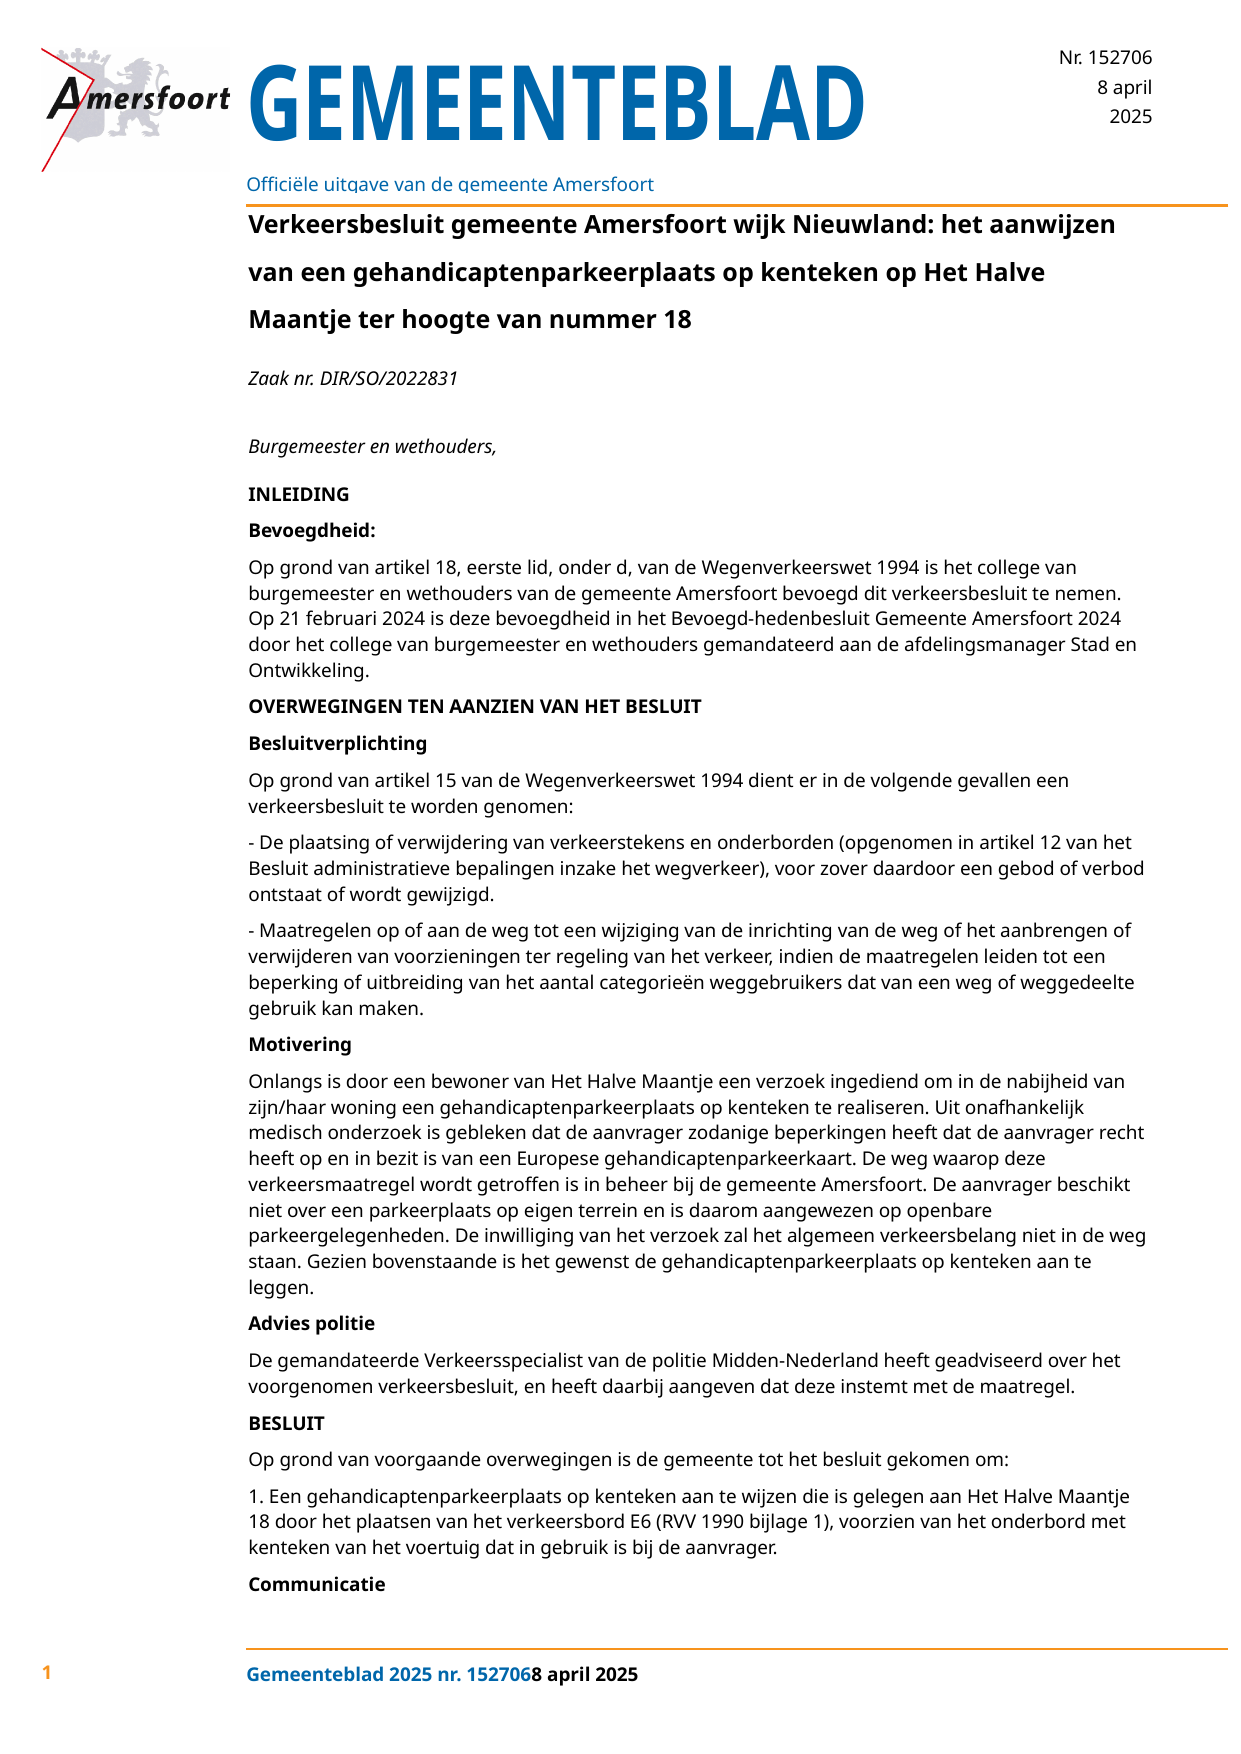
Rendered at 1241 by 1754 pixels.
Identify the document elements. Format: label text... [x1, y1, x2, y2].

text Zaak nr. DIR/SO/2022831 [248, 366, 1152, 391]
text Advies politie [248, 1311, 1152, 1336]
text Communicatie [248, 1571, 1152, 1597]
picture [41, 47, 231, 172]
text Onlangs is door een bewoner van Het Halve Maantje een verzoek ingediend om in de nabijheid van zijn/haar woning een gehandicaptenparkeerplaats op kenteken te realiseren. Uit onafhankelijk medisch onderzoek is gebleken dat de aanvrager zodanige beperkingen heeft dat de aanvrager recht heeft op en in bezit is van een Europese gehandicaptenparkeerkaart. De weg waarop deze verkeersmaatregel wordt getroffen is in beheer bij de gemeente Amersfoort. De aanvrager beschikt niet over een parkeerplaats op eigen terrein en is daarom aangewezen op openbare parkeergelegenheden. De inwilliging van het verzoek zal het algemeen verkeersbelang niet in de weg staan. Gezien bovenstaande is het gewenst de gehandicaptenparkeerplaats op kenteken aan te leggen. [248, 1068, 1152, 1300]
text Op grond van voorgaande overwegingen is de gemeente tot het besluit gekomen om: [248, 1446, 1152, 1472]
text 1. Een gehandicaptenparkeerplaats op kenteken aan te wijzen die is gelegen aan Het Halve Maantje 18 door het plaatsen van het verkeersbord E6 (RVV 1990 bijlage 1), voorzien van het onderbord met kenteken van het voertuig dat in gebruik is bij de aanvrager. [248, 1483, 1152, 1560]
text Bevoegdheid: [248, 517, 1152, 543]
text Verkeersbesluit gemeente Amersfoort wijk Nieuwland: het aanwijzen van een gehandicaptenparkeerplaats op kenteken op Het Halve Maantje ter hoogte van nummer 18 [248, 207, 1152, 336]
text INLEIDING [248, 481, 1152, 507]
text Besluitverplichting [248, 730, 1152, 756]
text OVERWEGINGEN TEN AANZIEN VAN HET BESLUIT [248, 694, 1152, 719]
text Burgemeester en wethouders, [248, 433, 1152, 459]
text Motivering [248, 1031, 1152, 1057]
text Op grond van artikel 15 van de Wegenverkeerswet 1994 dient er in de volgende gevallen een verkeersbesluit te worden genomen: [248, 767, 1152, 818]
text - Maatregelen op of aan de weg tot een wijziging van de inrichting van de weg of het aanbrengen of verwijderen van voorzieningen ter regeling van het verkeer, indien de maatregelen leiden tot een beperking of uitbreiding van het aantal categorieën weggebruikers dat van een weg of weggedeelte gebruik kan maken. [248, 918, 1152, 1021]
text De gemandateerde Verkeersspecialist van de politie Midden-Nederland heeft geadviseerd over het voorgenomen verkeersbesluit, en heeft daarbij aangeven dat deze instemt met de maatregel. [248, 1347, 1152, 1399]
text - De plaatsing of verwijdering van verkeerstekens en onderborden (opgenomen in artikel 12 van het Besluit administratieve bepalingen inzake het wegverkeer), voor zover daardoor een gebod of verbod ontstaat of wordt gewijzigd. [248, 829, 1152, 907]
text BESLUIT [248, 1410, 1152, 1435]
text Op grond van artikel 18, eerste lid, onder d, van de Wegenverkeerswet 1994 is het college van burgemeester en wethouders van de gemeente Amersfoort bevoegd dit verkeersbesluit te nemen. Op 21 februari 2024 is deze bevoegdheid in het Bevoegd-hedenbesluit Gemeente Amersfoort 2024 door het college van burgemeester en wethouders gemandateerd aan de afdelingsmanager Stad en Ontwikkeling. [248, 554, 1152, 683]
